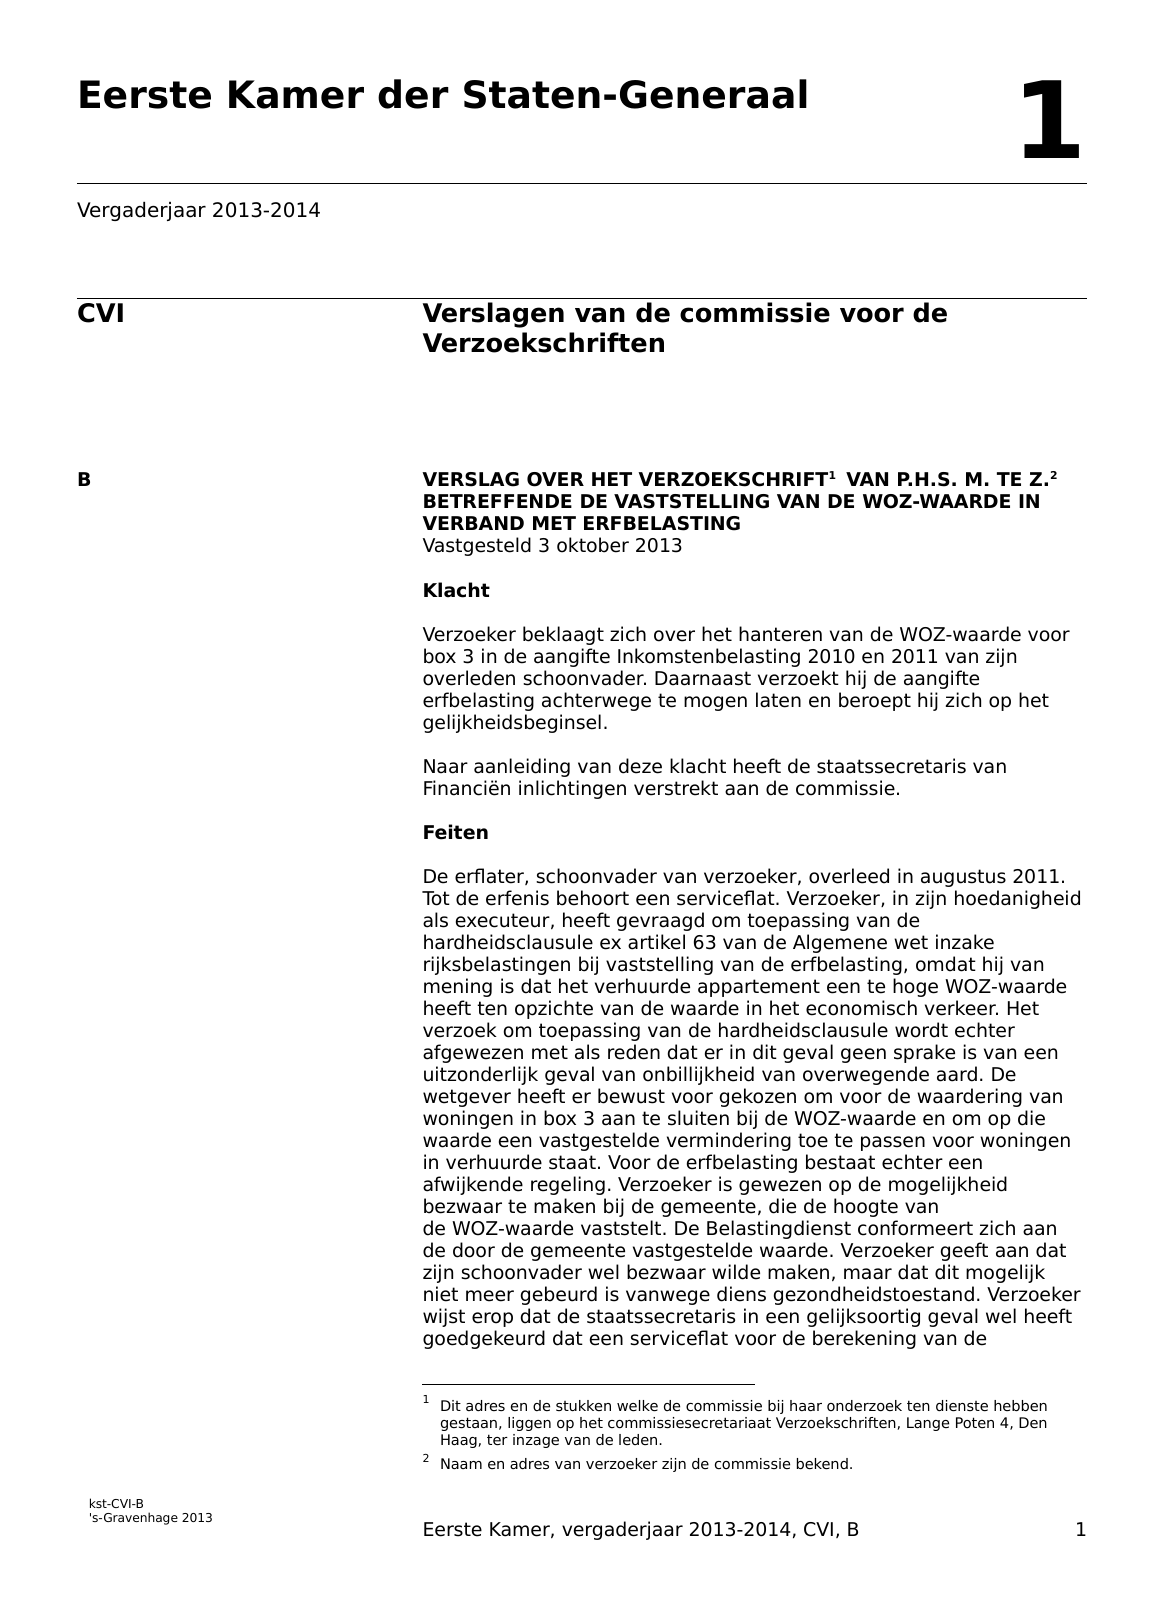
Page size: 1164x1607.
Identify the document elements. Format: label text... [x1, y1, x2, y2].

text Dit adres en de stukken welke de commissie bij haar onderzoek ten dienste hebben gestaan, liggen op het commissiesecretariaat Verzoekschriften, Lange Poten 4, Den Haag, ter inzage van de leden. [422, 1393, 1087, 1449]
table_header 1 [886, 59, 1087, 183]
subtitle Feiten [422, 822, 1087, 844]
text de WOZ-waarde vaststelt. De Belastingdienst conformeert zich aan de door de gemeente vastgestelde waarde. Verzoeker geeft aan dat zijn schoonvader wel bezwaar wilde maken, maar dat dit mogelijk niet meer gebeurd is vanwege diens gezondheidstoestand. Verzoeker wijst erop dat de staatssecretaris in een gelijksoortig geval wel heeft goedgekeurd dat een serviceflat voor de berekening van de [422, 1218, 1087, 1349]
text 's-Gravenhage 2013 [88, 1511, 323, 1525]
table_cell Vergaderjaar 2013-2014 [77, 184, 1087, 298]
subtitle Klacht [422, 579, 1087, 601]
text Verzoeker beklaagt zich over het hanteren van de WOZ-waarde voor box 3 in de aangifte Inkomstenbelasting 2010 en 2011 van zijn overleden schoonvader. Daarnaast verzoekt hij de aangifte erfbelasting achterwege te mogen laten en beroept hij zich op het gelijkheidsbeginsel. [422, 624, 1087, 733]
table_header Eerste Kamer der Staten-Generaal [77, 59, 886, 183]
subtitle B VERSLAG OVER HET VERZOEKSCHRIFT VAN P.H.S. M. TE Z. BETREFFENDE DE VASTSTELLING VAN DE WOZ-WAARDE IN VERBAND MET ERFBELASTING [77, 469, 1087, 535]
text Vastgesteld 3 oktober 2013 [422, 535, 1087, 557]
text Naar aanleiding van deze klacht heeft de staatssecretaris van Financiën inlichtingen verstrekt aan de commissie. [422, 756, 1087, 800]
text Naam en adres van verzoeker zijn de commissie bekend. [422, 1452, 1087, 1474]
text kst-CVI-B [88, 1497, 323, 1511]
text De erflater, schoonvader van verzoeker, overleed in augustus 2011. Tot de erfenis behoort een serviceflat. Verzoeker, in zijn hoedanigheid als executeur, heeft gevraagd om toepassing van de hardheidsclausule ex artikel 63 van de Algemene wet inzake rijksbelastingen bij vaststelling van de erfbelasting, omdat hij van mening is dat het verhuurde appartement een te hoge WOZ-waarde heeft ten opzichte van de waarde in het economisch verkeer. Het verzoek om toepassing van de hardheidsclausule wordt echter afgewezen met als reden dat er in dit geval geen sprake is van een uitzonderlijk geval van onbillijkheid van overwegende aard. De wetgever heeft er bewust voor gekozen om voor de waardering van woningen in box 3 aan te sluiten bij de WOZ-waarde en om op die waarde een vastgestelde vermindering toe te passen voor woningen in verhuurde staat. Voor de erfbelasting bestaat echter een afwijkende regeling. Verzoeker is gewezen op de mogelijkheid bezwaar te maken bij de gemeente, die de hoogte van [422, 866, 1087, 1218]
subtitle CVI Verslagen van de commissie voor de Verzoekschriften [77, 299, 1087, 358]
